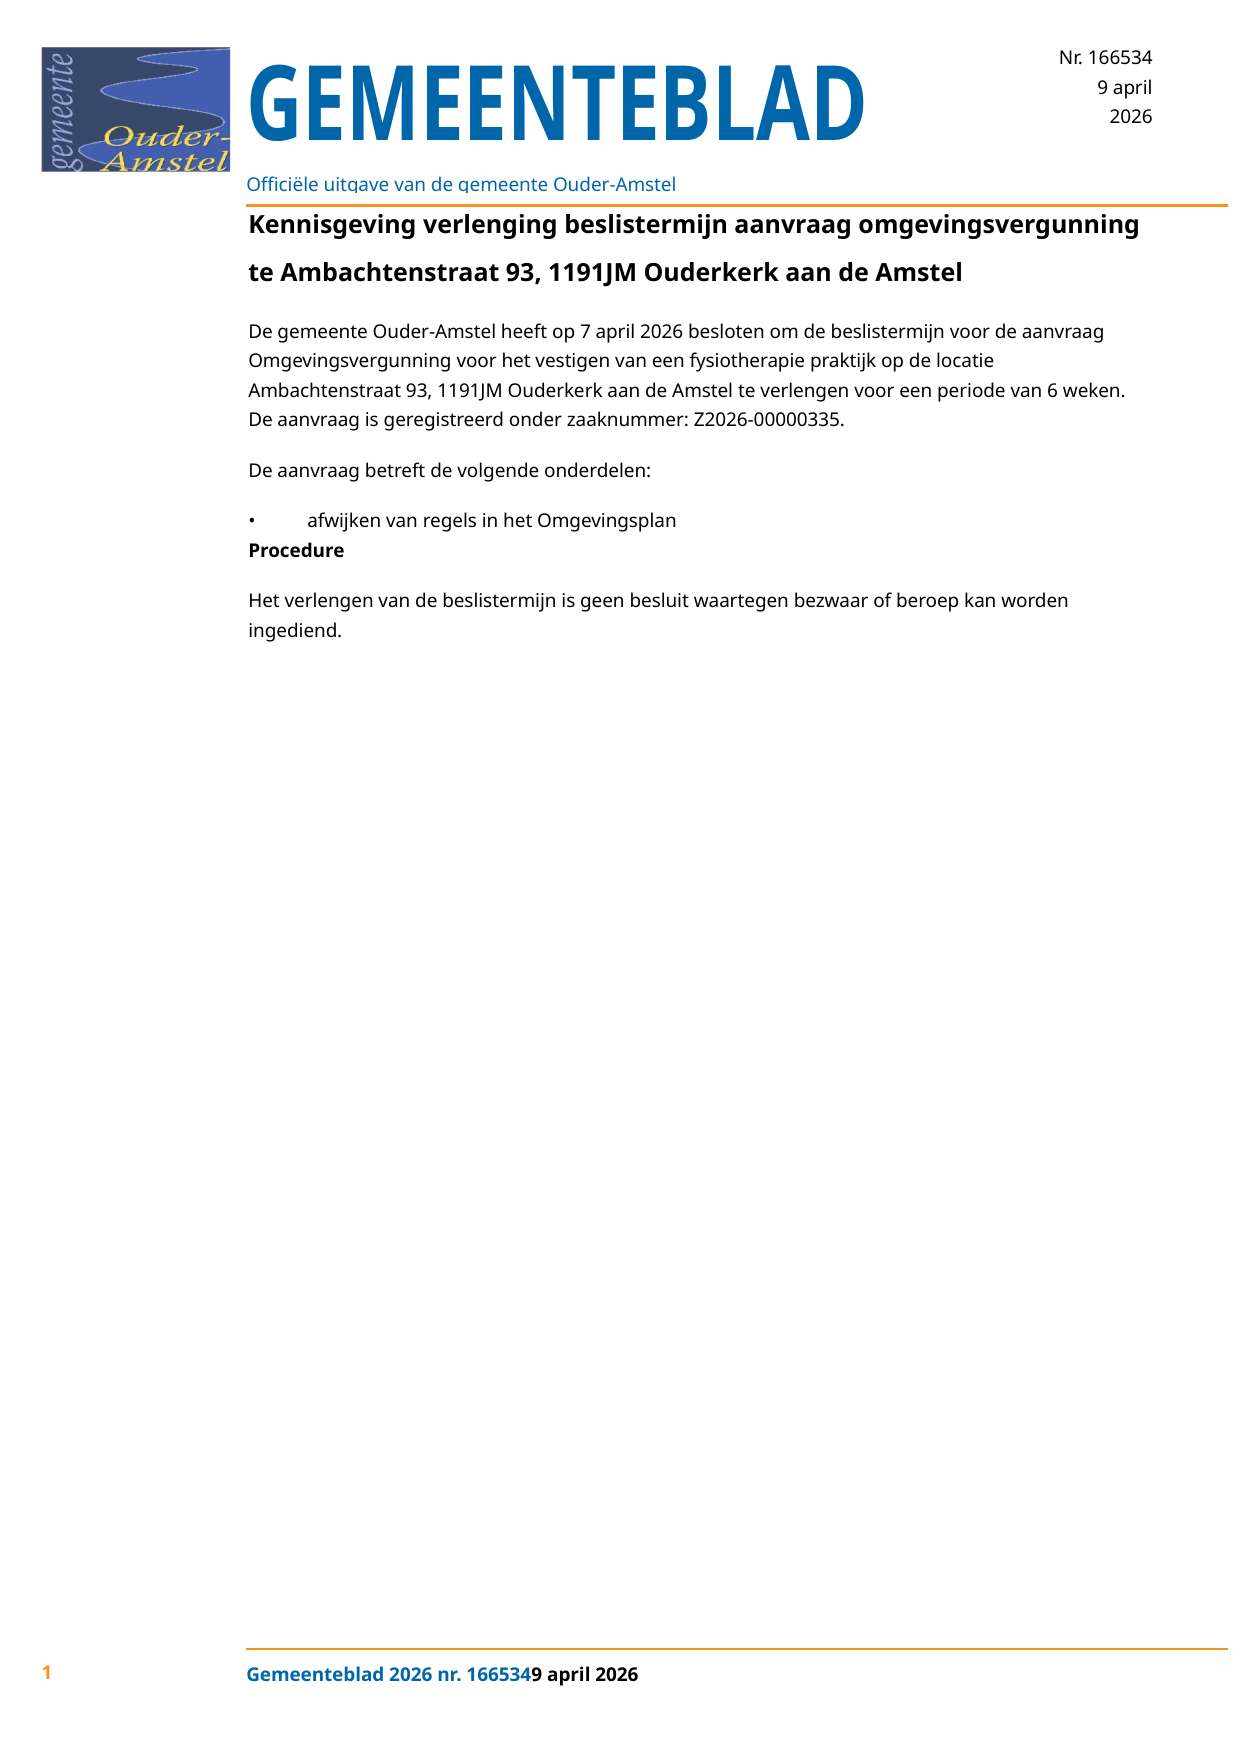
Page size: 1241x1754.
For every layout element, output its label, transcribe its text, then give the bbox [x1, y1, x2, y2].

list afwijken van regels in het Omgevingsplan [248, 507, 1152, 533]
picture [41, 47, 231, 172]
text Het verlengen van de beslistermijn is geen besluit waartegen bezwaar of beroep kan worden ingediend. [248, 587, 1152, 643]
text Procedure [248, 537, 1152, 563]
text De gemeente Ouder-Amstel heeft op 7 april 2026 besloten om de beslistermijn voor de aanvraag Omgevingsvergunning voor het vestigen van een fysiotherapie praktijk op de locatie Ambachtenstraat 93, 1191JM Ouderkerk aan de Amstel te verlengen voor een periode van 6 weken. De aanvraag is geregistreerd onder zaaknummer: Z2026-00000335. [248, 318, 1152, 432]
text Kennisgeving verlenging beslistermijn aanvraag omgevingsvergunning te Ambachtenstraat 93, 1191JM Ouderkerk aan de Amstel [248, 207, 1152, 288]
text De aanvraag betreft de volgende onderdelen: [248, 457, 1152, 483]
